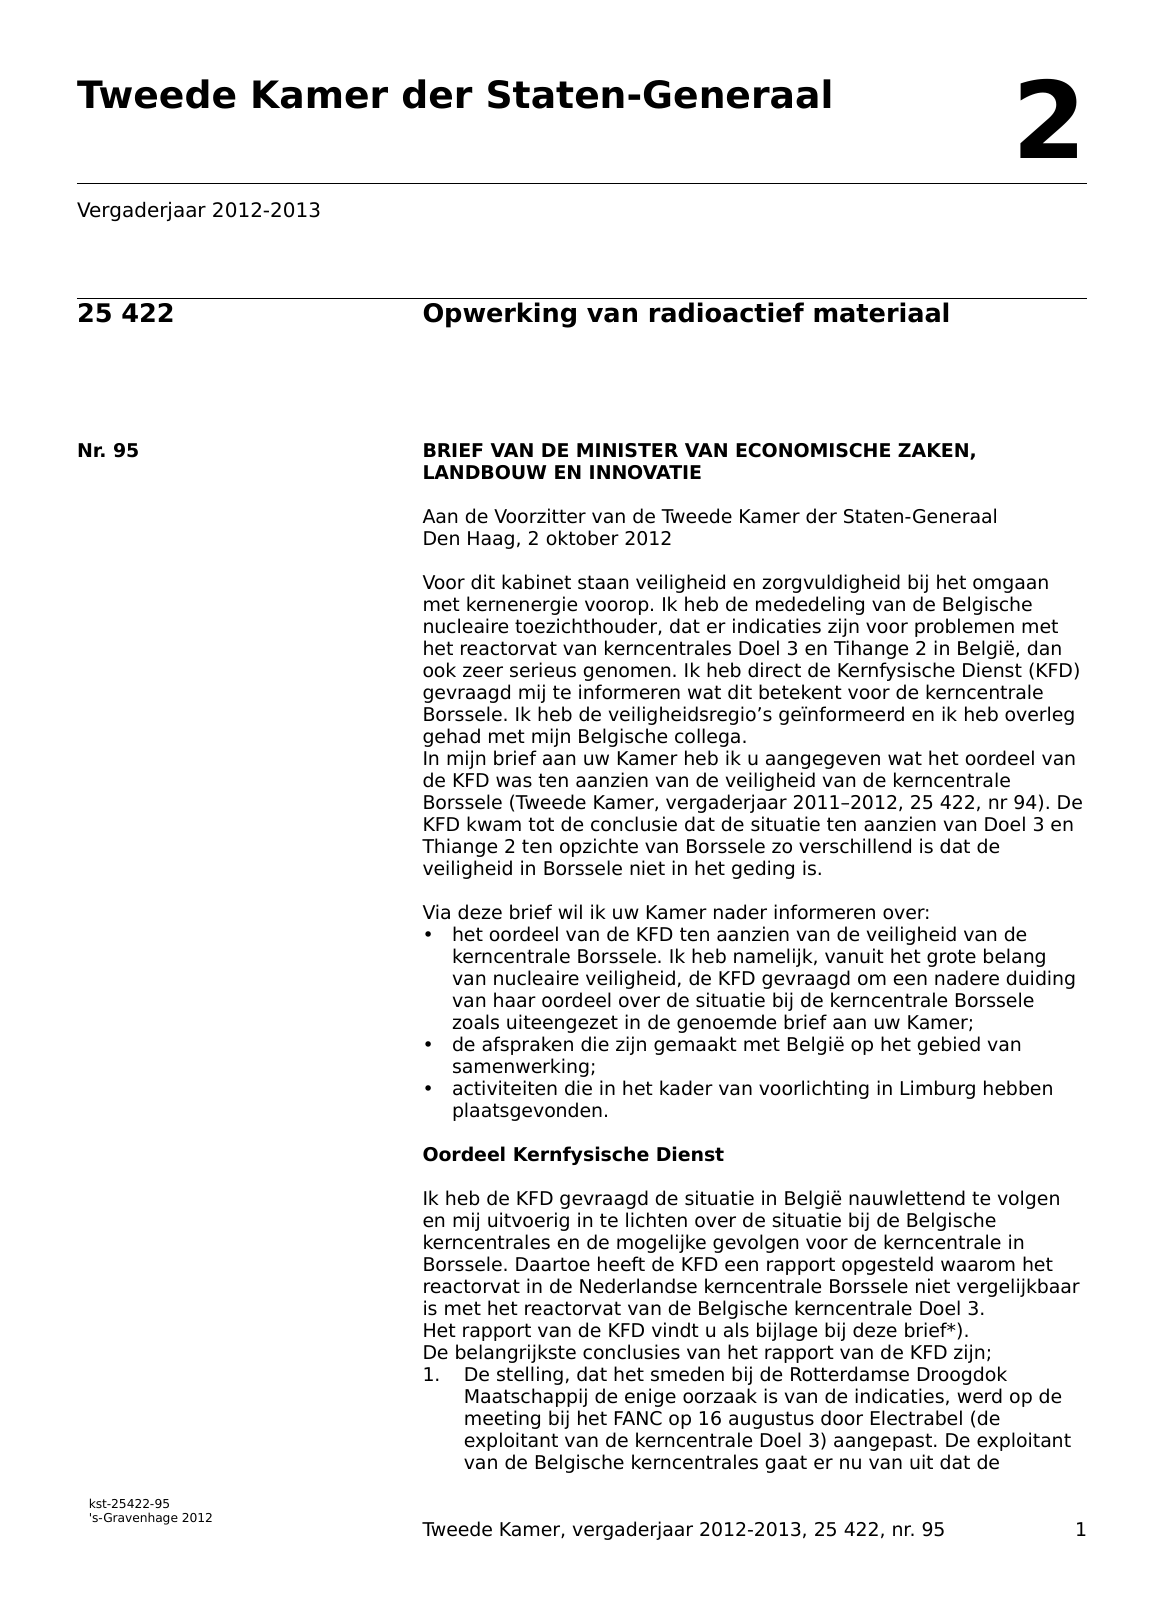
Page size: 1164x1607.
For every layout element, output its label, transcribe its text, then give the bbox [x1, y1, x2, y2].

text Ik heb de KFD gevraagd de situatie in België nauwlettend te volgen en mij uitvoerig in te lichten over de situatie bij de Belgische kerncentrales en de mogelijke gevolgen voor de kerncentrale in Borssele. Daartoe heeft de KFD een rapport opgesteld waarom het reactorvat in de Nederlandse kerncentrale Borssele niet vergelijkbaar is met het reactorvat van de Belgische kerncentrale Doel 3. [422, 1188, 1087, 1320]
text kst-25422-95 [88, 1497, 323, 1511]
text Voor dit kabinet staan veiligheid en zorgvuldigheid bij het omgaan met kernenergie voorop. Ik heb de mededeling van de Belgische nucleaire toezichthouder, dat er indicaties zijn voor problemen met het reactorvat van kerncentrales Doel 3 en Tihange 2 in België, dan ook zeer serieus genomen. Ik heb direct de Kernfysische Dienst (KFD) gevraagd mij te informeren wat dit betekent voor de kerncentrale Borssele. Ik heb de veiligheidsregio’s geïnformeerd en ik heb overleg gehad met mijn Belgische collega. [422, 572, 1087, 748]
text Via deze brief wil ik uw Kamer nader informeren over: [422, 902, 1087, 924]
text 's-Gravenhage 2012 [88, 1511, 323, 1525]
text • de afspraken die zijn gemaakt met België op het gebied van samenwerking; [422, 1034, 1087, 1078]
text Het rapport van de KFD vindt u als bijlage bij deze brief*). [422, 1320, 1087, 1342]
text De belangrijkste conclusies van het rapport van de KFD zijn; [422, 1342, 1087, 1364]
text In mijn brief aan uw Kamer heb ik u aangegeven wat het oordeel van de KFD was ten aanzien van de veiligheid van de kerncentrale Borssele (Tweede Kamer, vergaderjaar 2011–2012, 25 422, nr 94). De KFD kwam tot de conclusie dat de situatie ten aanzien van Doel 3 en Thiange 2 ten opzichte van Borssele zo verschillend is dat de veiligheid in Borssele niet in het geding is. [422, 748, 1087, 880]
text Aan de Voorzitter van de Tweede Kamer der Staten-Generaal [422, 506, 1087, 528]
text • activiteiten die in het kader van voorlichting in Limburg hebben plaatsgevonden. [422, 1078, 1087, 1122]
table_header Tweede Kamer der Staten-Generaal [77, 59, 886, 183]
table_cell Vergaderjaar 2012-2013 [77, 184, 1087, 298]
subtitle Oordeel Kernfysische Dienst [422, 1144, 1087, 1166]
subtitle Nr. 95 BRIEF VAN DE MINISTER VAN ECONOMISCHE ZAKEN, LANDBOUW EN INNOVATIE [77, 440, 1087, 484]
text 1. De stelling, dat het smeden bij de Rotterdamse Droogdok Maatschappij de enige oorzaak is van de indicaties, werd op de meeting bij het FANC op 16 augustus door Electrabel (de exploitant van de kerncentrale Doel 3) aangepast. De exploitant van de Belgische kerncentrales gaat er nu van uit dat de [422, 1364, 1087, 1474]
text Den Haag, 2 oktober 2012 [422, 528, 1087, 550]
subtitle 25 422 Opwerking van radioactief materiaal [77, 299, 1087, 329]
text • het oordeel van de KFD ten aanzien van de veiligheid van de kerncentrale Borssele. Ik heb namelijk, vanuit het grote belang van nucleaire veiligheid, de KFD gevraagd om een nadere duiding van haar oordeel over de situatie bij de kerncentrale Borssele zoals uiteengezet in de genoemde brief aan uw Kamer; [422, 924, 1087, 1034]
table_header 2 [886, 59, 1087, 183]
